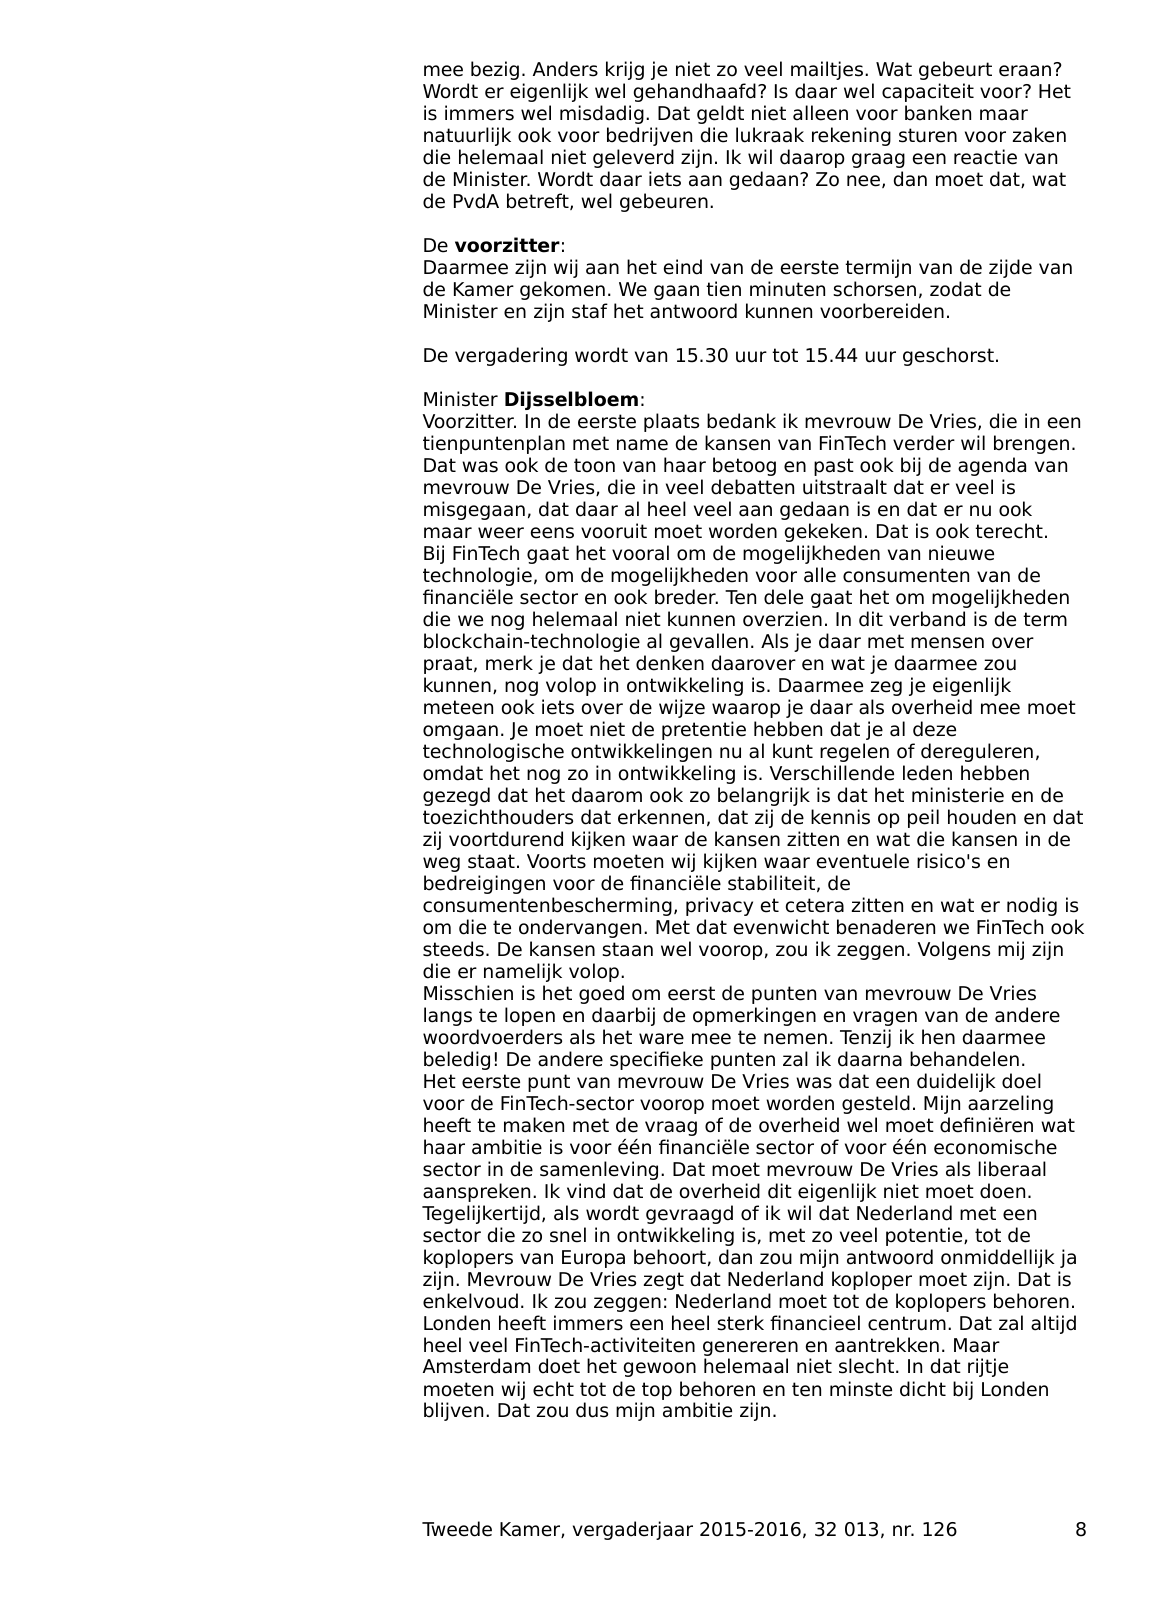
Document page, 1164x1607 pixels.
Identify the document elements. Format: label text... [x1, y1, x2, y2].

text Bij FinTech gaat het vooral om de mogelijkheden van nieuwe technologie, om de mogelijkheden voor alle consumenten van de financiële sector en ook breder. Ten dele gaat het om mogelijkheden die we nog helemaal niet kunnen overzien. In dit verband is de term blockchain-technologie al gevallen. Als je daar met mensen over praat, merk je dat het denken daarover en wat je daarmee zou kunnen, nog volop in ontwikkeling is. Daarmee zeg je eigenlijk meteen ook iets over de wijze waarop je daar als overheid mee moet omgaan. Je moet niet de pretentie hebben dat je al deze technologische ontwikkelingen nu al kunt regelen of dereguleren, omdat het nog zo in ontwikkeling is. Verschillende leden hebben gezegd dat het daarom ook zo belangrijk is dat het ministerie en de toezichthouders dat erkennen, dat zij de kennis op peil houden en dat zij voortdurend kijken waar de kansen zitten en wat die kansen in de weg staat. Voorts moeten wij kijken waar eventuele risico's en bedreigingen voor de financiële stabiliteit, de consumentenbescherming, privacy et cetera zitten en wat er nodig is om die te ondervangen. Met dat evenwicht benaderen we FinTech ook steeds. De kansen staan wel voorop, zou ik zeggen. Volgens mij zijn die er namelijk volop. [422, 543, 1087, 983]
text De voorzitter: [422, 235, 1087, 257]
text Misschien is het goed om eerst de punten van mevrouw De Vries langs te lopen en daarbij de opmerkingen en vragen van de andere woordvoerders als het ware mee te nemen. Tenzij ik hen daarmee beledig! De andere specifieke punten zal ik daarna behandelen. [422, 983, 1087, 1071]
text De vergadering wordt van 15.30 uur tot 15.44 uur geschorst. [422, 345, 1087, 367]
text Voorzitter. In de eerste plaats bedank ik mevrouw De Vries, die in een tienpuntenplan met name de kansen van FinTech verder wil brengen. Dat was ook de toon van haar betoog en past ook bij de agenda van mevrouw De Vries, die in veel debatten uitstraalt dat er veel is misgegaan, dat daar al heel veel aan gedaan is en dat er nu ook maar weer eens vooruit moet worden gekeken. Dat is ook terecht. [422, 411, 1087, 543]
text Minister Dijsselbloem: [422, 389, 1087, 411]
text Het eerste punt van mevrouw De Vries was dat een duidelijk doel voor de FinTech-sector voorop moet worden gesteld. Mijn aarzeling heeft te maken met de vraag of de overheid wel moet definiëren wat haar ambitie is voor één financiële sector of voor één economische sector in de samenleving. Dat moet mevrouw De Vries als liberaal aanspreken. Ik vind dat de overheid dit eigenlijk niet moet doen. Tegelijkertijd, als wordt gevraagd of ik wil dat Nederland met een sector die zo snel in ontwikkeling is, met zo veel potentie, tot de koplopers van Europa behoort, dan zou mijn antwoord onmiddellijk ja zijn. Mevrouw De Vries zegt dat Nederland koploper moet zijn. Dat is enkelvoud. Ik zou zeggen: Nederland moet tot de koplopers behoren. Londen heeft immers een heel sterk financieel centrum. Dat zal altijd heel veel FinTech-activiteiten genereren en aantrekken. Maar Amsterdam doet het gewoon helemaal niet slecht. In dat rijtje moeten wij echt tot de top behoren en ten minste dicht bij Londen blijven. Dat zou dus mijn ambitie zijn. [422, 1071, 1087, 1422]
text mee bezig. Anders krijg je niet zo veel mailtjes. Wat gebeurt eraan? Wordt er eigenlijk wel gehandhaafd? Is daar wel capaciteit voor? Het is immers wel misdadig. Dat geldt niet alleen voor banken maar natuurlijk ook voor bedrijven die lukraak rekening sturen voor zaken die helemaal niet geleverd zijn. Ik wil daarop graag een reactie van de Minister. Wordt daar iets aan gedaan? Zo nee, dan moet dat, wat de PvdA betreft, wel gebeuren. [422, 59, 1087, 213]
text Daarmee zijn wij aan het eind van de eerste termijn van de zijde van de Kamer gekomen. We gaan tien minuten schorsen, zodat de Minister en zijn staf het antwoord kunnen voorbereiden. [422, 257, 1087, 323]
